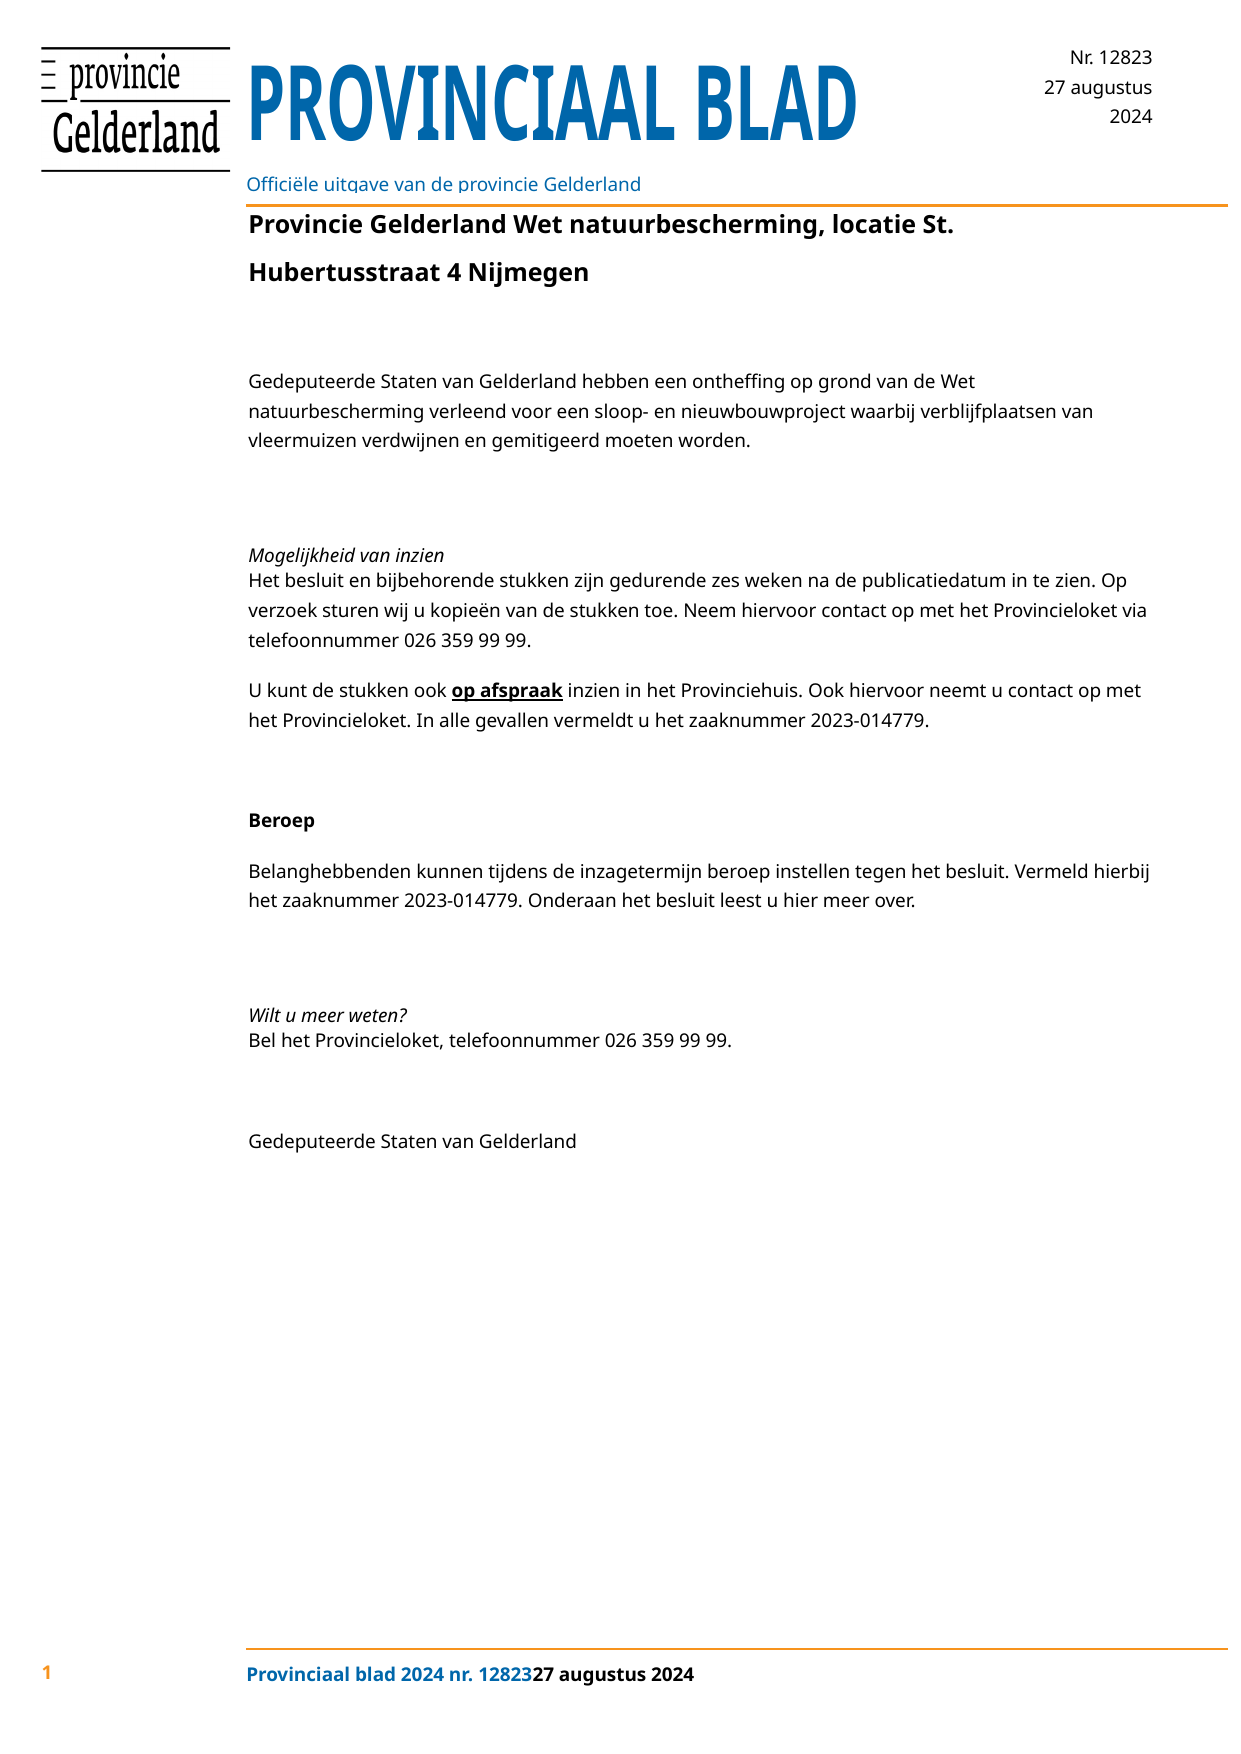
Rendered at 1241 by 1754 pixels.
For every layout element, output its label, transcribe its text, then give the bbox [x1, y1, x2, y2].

text Belanghebbenden kunnen tijdens de inzagetermijn beroep instellen tegen het besluit. Vermeld hierbij het zaaknummer 2023-014779. Onderaan het besluit leest u hier meer over. [248, 858, 1152, 913]
text Gedeputeerde Staten van Gelderland hebben een ontheffing op grond van de Wet natuurbescherming verleend voor een sloop- en nieuwbouwproject waarbij verblijfplaatsen van vleermuizen verdwijnen en gemitigeerd moeten worden. [248, 368, 1152, 453]
text Provincie Gelderland Wet natuurbescherming, locatie St. Hubertusstraat 4 Nijmegen [248, 207, 1152, 288]
text Beroep [248, 808, 1152, 833]
text Bel het Provincieloket, telefoonnummer 026 359 99 99. [248, 1028, 1152, 1053]
text Het besluit en bijbehorende stukken zijn gedurende zes weken na de publicatiedatum in te zien. Op verzoek sturen wij u kopieën van de stukken toe. Neem hiervoor contact op met het Provincieloket via telefoonnummer 026 359 99 99. [248, 568, 1152, 652]
text Mogelijkheid van inzien [248, 542, 1152, 568]
text U kunt de stukken ook op afspraak inzien in het Provinciehuis. Ook hiervoor neemt u contact op met het Provincieloket. In alle gevallen vermeldt u het zaaknummer 2023-014779. [248, 677, 1152, 732]
text Gedeputeerde Staten van Gelderland [248, 1128, 1152, 1154]
text Wilt u meer weten? [248, 1002, 1152, 1028]
picture [41, 47, 231, 172]
